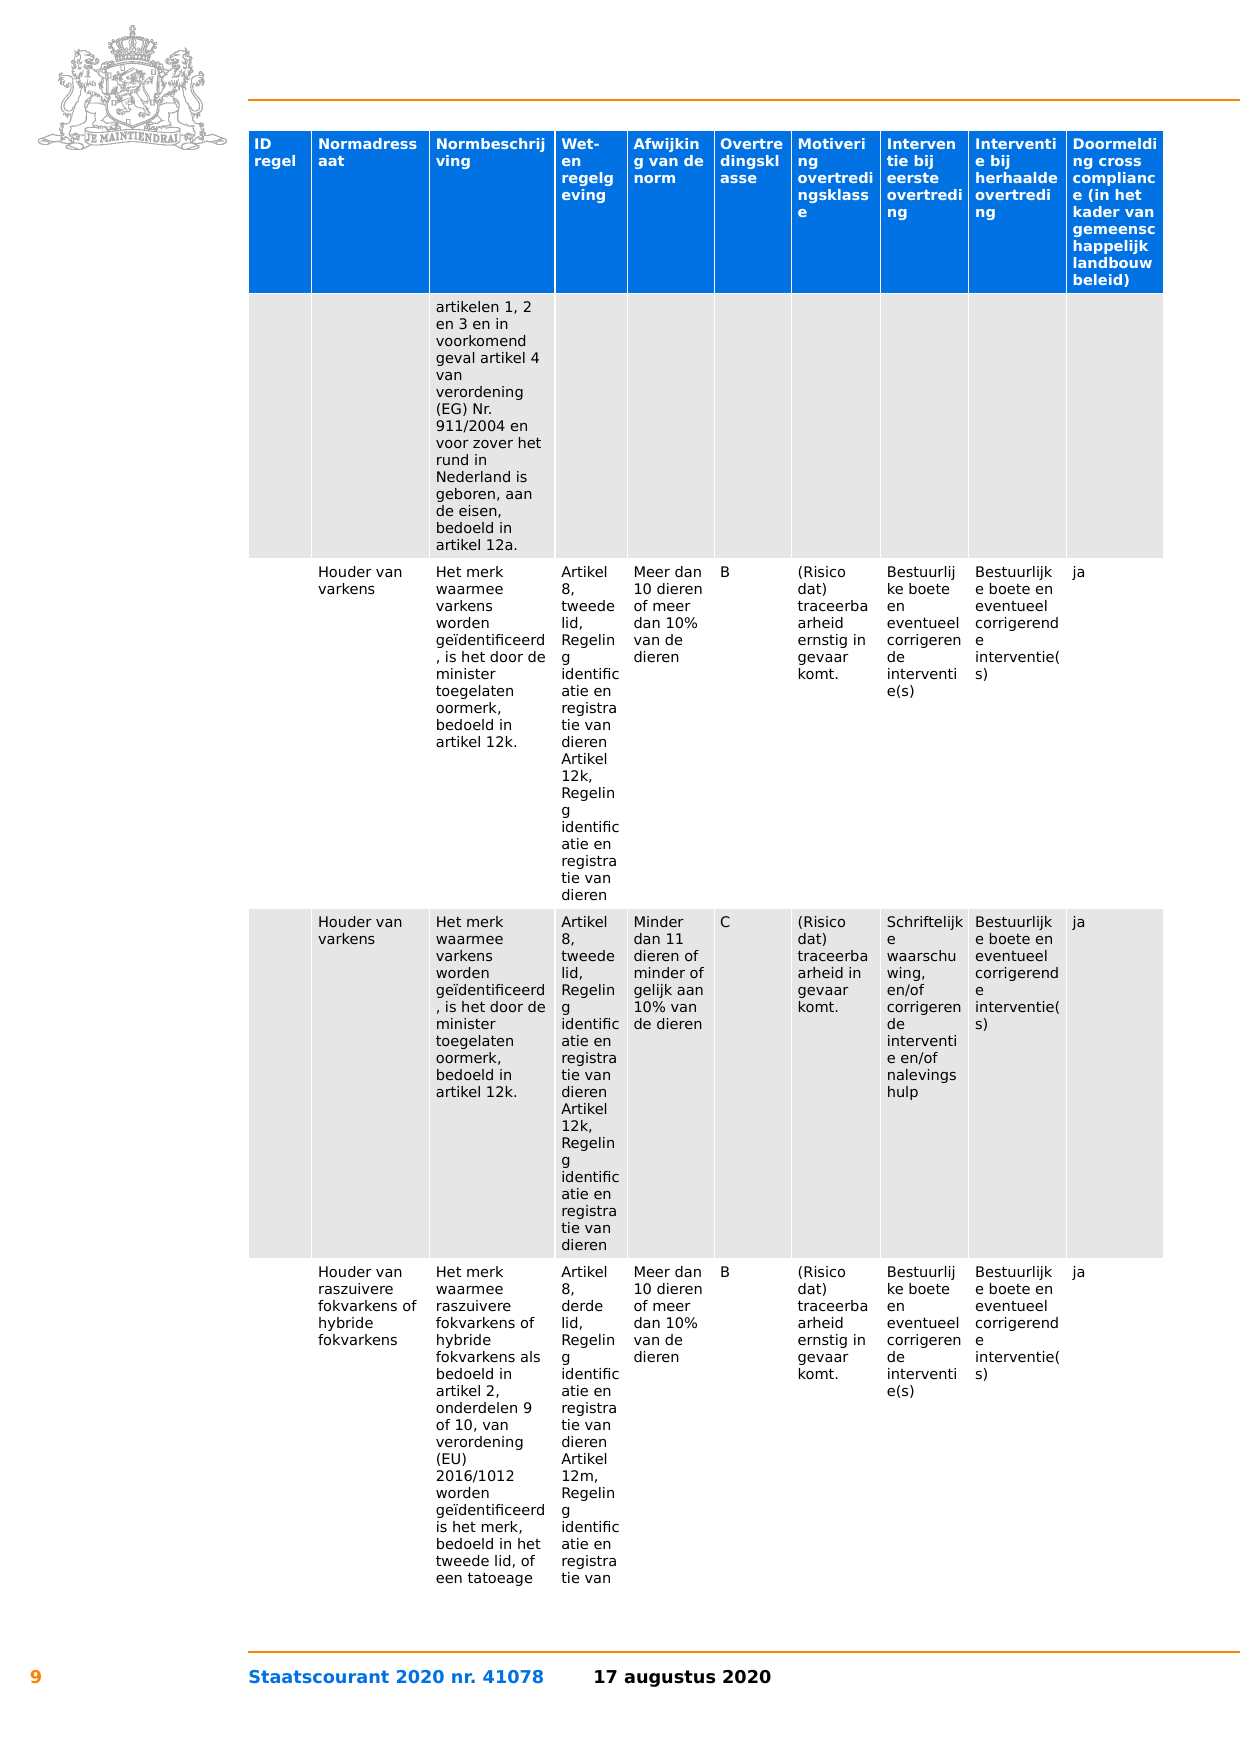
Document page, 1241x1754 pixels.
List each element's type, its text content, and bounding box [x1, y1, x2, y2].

table_cell (Risico dat) traceerbaarheid in gevaar komt. [792, 909, 880, 1258]
table_header Motivering overtredingsklasse [792, 131, 880, 293]
table_cell [249, 559, 311, 908]
table_cell [792, 294, 880, 558]
table_cell [249, 909, 311, 1258]
table_cell [1067, 294, 1163, 558]
table_cell Bestuurlijke boete en eventueel corrigerende interventie(s) [969, 909, 1066, 1258]
table_header ID regel [249, 131, 311, 293]
table_cell ja [1067, 1259, 1163, 1591]
table_cell Bestuurlijke boete en eventueel corrigerende interventie(s) [969, 559, 1066, 908]
table_cell [969, 294, 1066, 558]
table_cell [249, 294, 311, 558]
table_header Interventie bij eerste overtreding [881, 131, 968, 293]
table_cell (Risico dat) traceerbaarheid ernstig in gevaar komt. [792, 559, 880, 908]
table_header Overtredingsklasse [715, 131, 791, 293]
table_header Afwijking van de norm [628, 131, 714, 293]
table_cell artikelen 1, 2 en 3 en in voorkomend geval artikel 4 van verordening (EG) Nr. 911/2004 en voor zover het rund in Nederland is geboren, aan de eisen, bedoeld in artikel 12a. [430, 294, 554, 558]
table_cell Artikel 8, tweede lid, Regeling identificatie en registratie van dieren Artikel 12k, Regeling identificatie en registratie van dieren [556, 559, 627, 908]
table_cell [312, 294, 429, 558]
table_cell Het merk waarmee varkens worden geïdentificeerd, is het door de minister toegelaten oormerk, bedoeld in artikel 12k. [430, 559, 554, 908]
table_cell B [715, 559, 791, 908]
table_cell Minder dan 11 dieren of minder of gelijk aan 10% van de dieren [628, 909, 714, 1258]
table_cell B [715, 1259, 791, 1591]
table_cell Meer dan 10 dieren of meer dan 10% van de dieren [628, 1259, 714, 1591]
table_header Doormelding cross compliance (in het kader van gemeenschappelijk landbouwbeleid) [1067, 131, 1163, 293]
table_cell (Risico dat) traceerbaarheid ernstig in gevaar komt. [792, 1259, 880, 1591]
table_cell Het merk waarmee raszuivere fokvarkens of hybride fokvarkens als bedoeld in artikel 2, onderdelen 9 of 10, van verordening (EU) 2016/1012 worden geïdentificeerd is het merk, bedoeld in het tweede lid, of een tatoeage [430, 1259, 554, 1591]
table_cell Houder van varkens [312, 909, 429, 1258]
table_cell Bestuurlijke boete en eventueel corrigerende interventie(s) [881, 559, 968, 908]
table_cell Bestuurlijke boete en eventueel corrigerende interventie(s) [881, 1259, 968, 1591]
table_header Wet- en regelgeving [556, 131, 627, 293]
table_header Interventie bij herhaalde overtreding [969, 131, 1066, 293]
table_cell [556, 294, 627, 558]
table_cell Artikel 8, tweede lid, Regeling identificatie en registratie van dieren Artikel 12k, Regeling identificatie en registratie van dieren [556, 909, 627, 1258]
table_cell ja [1067, 559, 1163, 908]
table_cell Houder van varkens [312, 559, 429, 908]
table_cell [715, 294, 791, 558]
table_cell Artikel 8, derde lid, Regeling identificatie en registratie van dieren Artikel 12m, Regeling identificatie en registratie van [556, 1259, 627, 1591]
table_cell Het merk waarmee varkens worden geïdentificeerd, is het door de minister toegelaten oormerk, bedoeld in artikel 12k. [430, 909, 554, 1258]
table_cell Schriftelijke waarschuwing, en/of corrigerende interventie en/of nalevingshulp [881, 909, 968, 1258]
table_header Normadressaat [312, 131, 429, 293]
table_cell [628, 294, 714, 558]
table_cell Bestuurlijke boete en eventueel corrigerende interventie(s) [969, 1259, 1066, 1591]
table_cell ja [1067, 909, 1163, 1258]
table_cell [249, 1259, 311, 1591]
table_cell Houder van raszuivere fokvarkens of hybride fokvarkens [312, 1259, 429, 1591]
picture [38, 25, 227, 150]
table_cell Meer dan 10 dieren of meer dan 10% van de dieren [628, 559, 714, 908]
table_header Normbeschrijving [430, 131, 554, 293]
table_cell C [715, 909, 791, 1258]
table_cell [881, 294, 968, 558]
